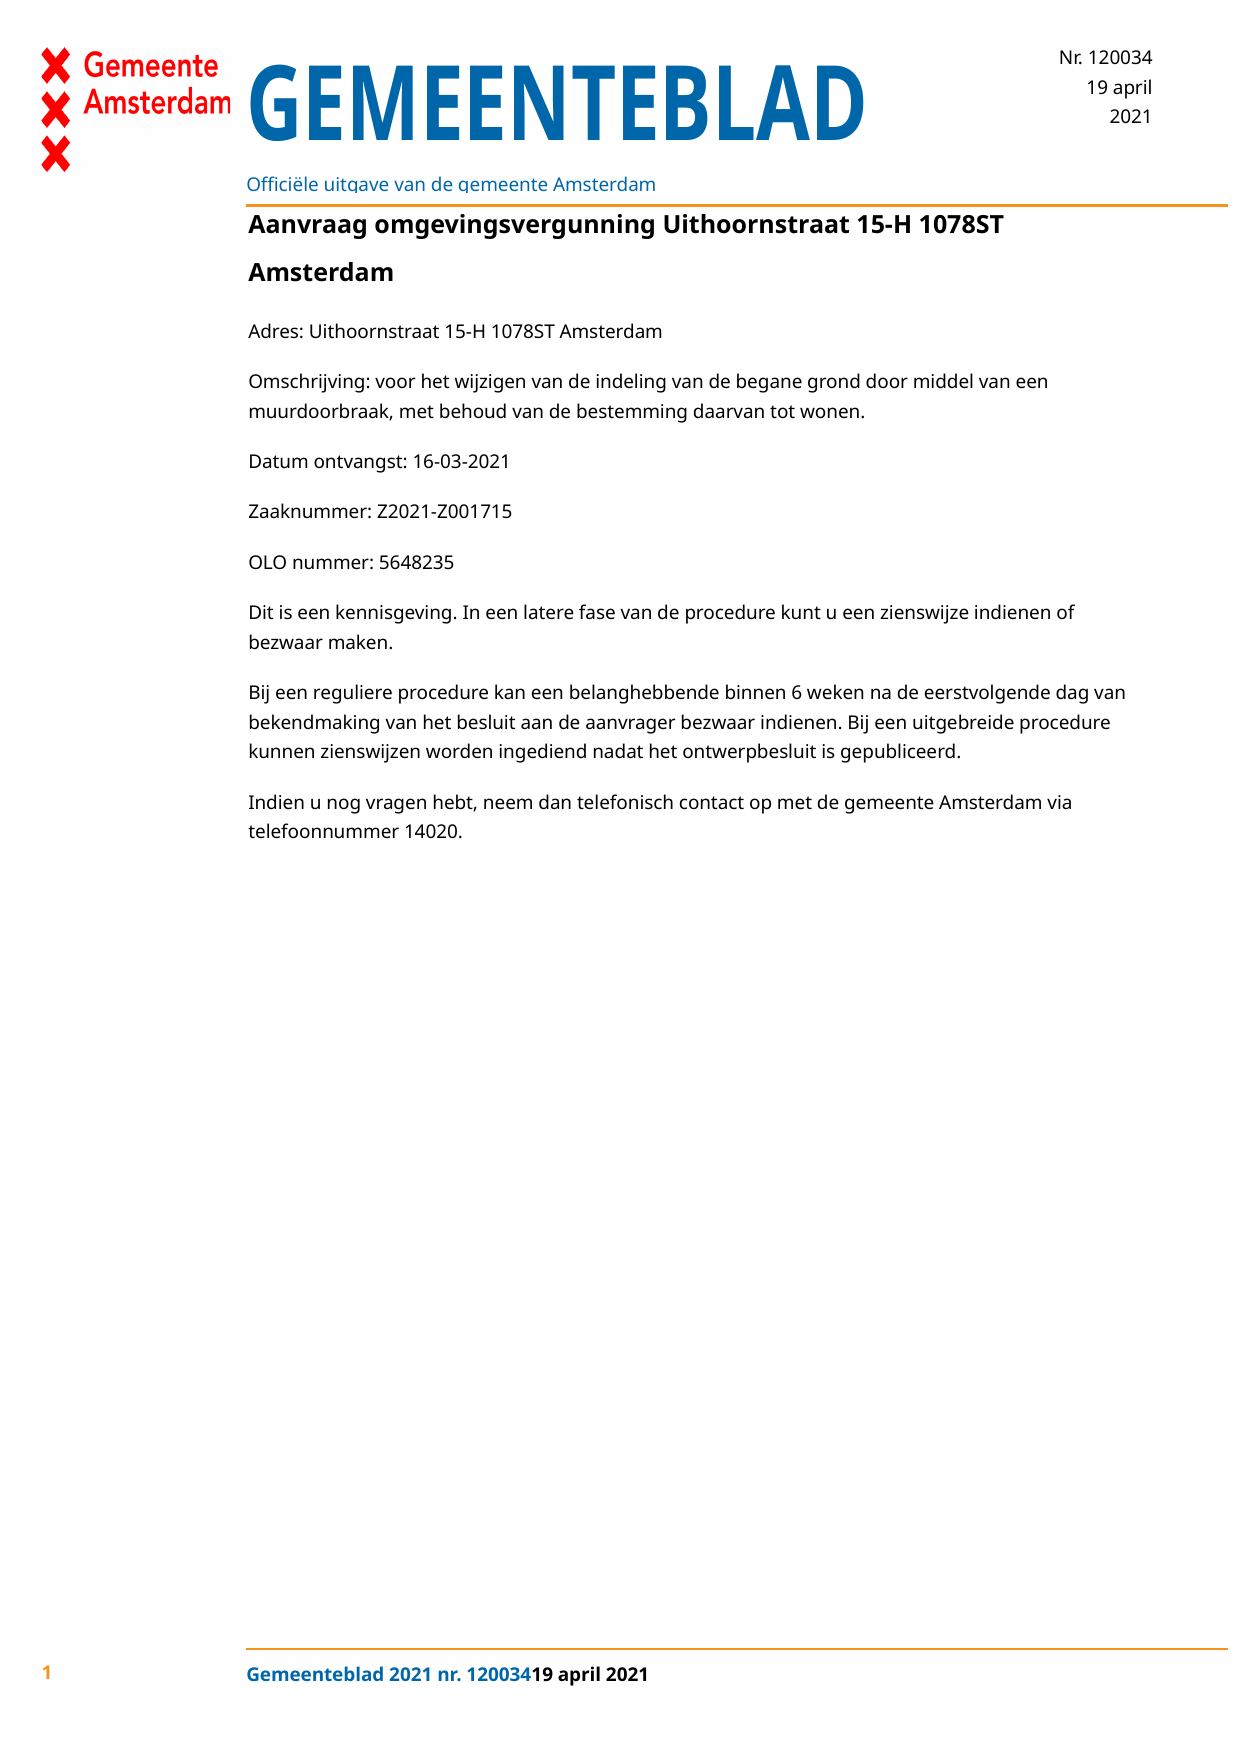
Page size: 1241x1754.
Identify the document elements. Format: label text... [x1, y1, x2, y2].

picture [41, 47, 231, 172]
text Bij een reguliere procedure kan een belanghebbende binnen 6 weken na de eerstvolgende dag van bekendmaking van het besluit aan de aanvrager bezwaar indienen. Bij een uitgebreide procedure kunnen zienswijzen worden ingediend nadat het ontwerpbesluit is gepubliceerd. [248, 679, 1152, 764]
text Aanvraag omgevingsvergunning Uithoornstraat 15-H 1078ST Amsterdam [248, 207, 1152, 288]
text Dit is een kennisgeving. In een latere fase van de procedure kunt u een zienswijze indienen of bezwaar maken. [248, 599, 1152, 655]
text Indien u nog vragen hebt, neem dan telefonisch contact op met de gemeente Amsterdam via telefoonnummer 14020. [248, 789, 1152, 844]
text Datum ontvangst: 16-03-2021 [248, 448, 1152, 474]
text OLO nummer: 5648235 [248, 549, 1152, 575]
text Adres: Uithoornstraat 15-H 1078ST Amsterdam [248, 318, 1152, 344]
text Zaaknummer: Z2021-Z001715 [248, 499, 1152, 524]
text Omschrijving: voor het wijzigen van de indeling van de begane grond door middel van een muurdoorbraak, met behoud van de bestemming daarvan tot wonen. [248, 368, 1152, 424]
